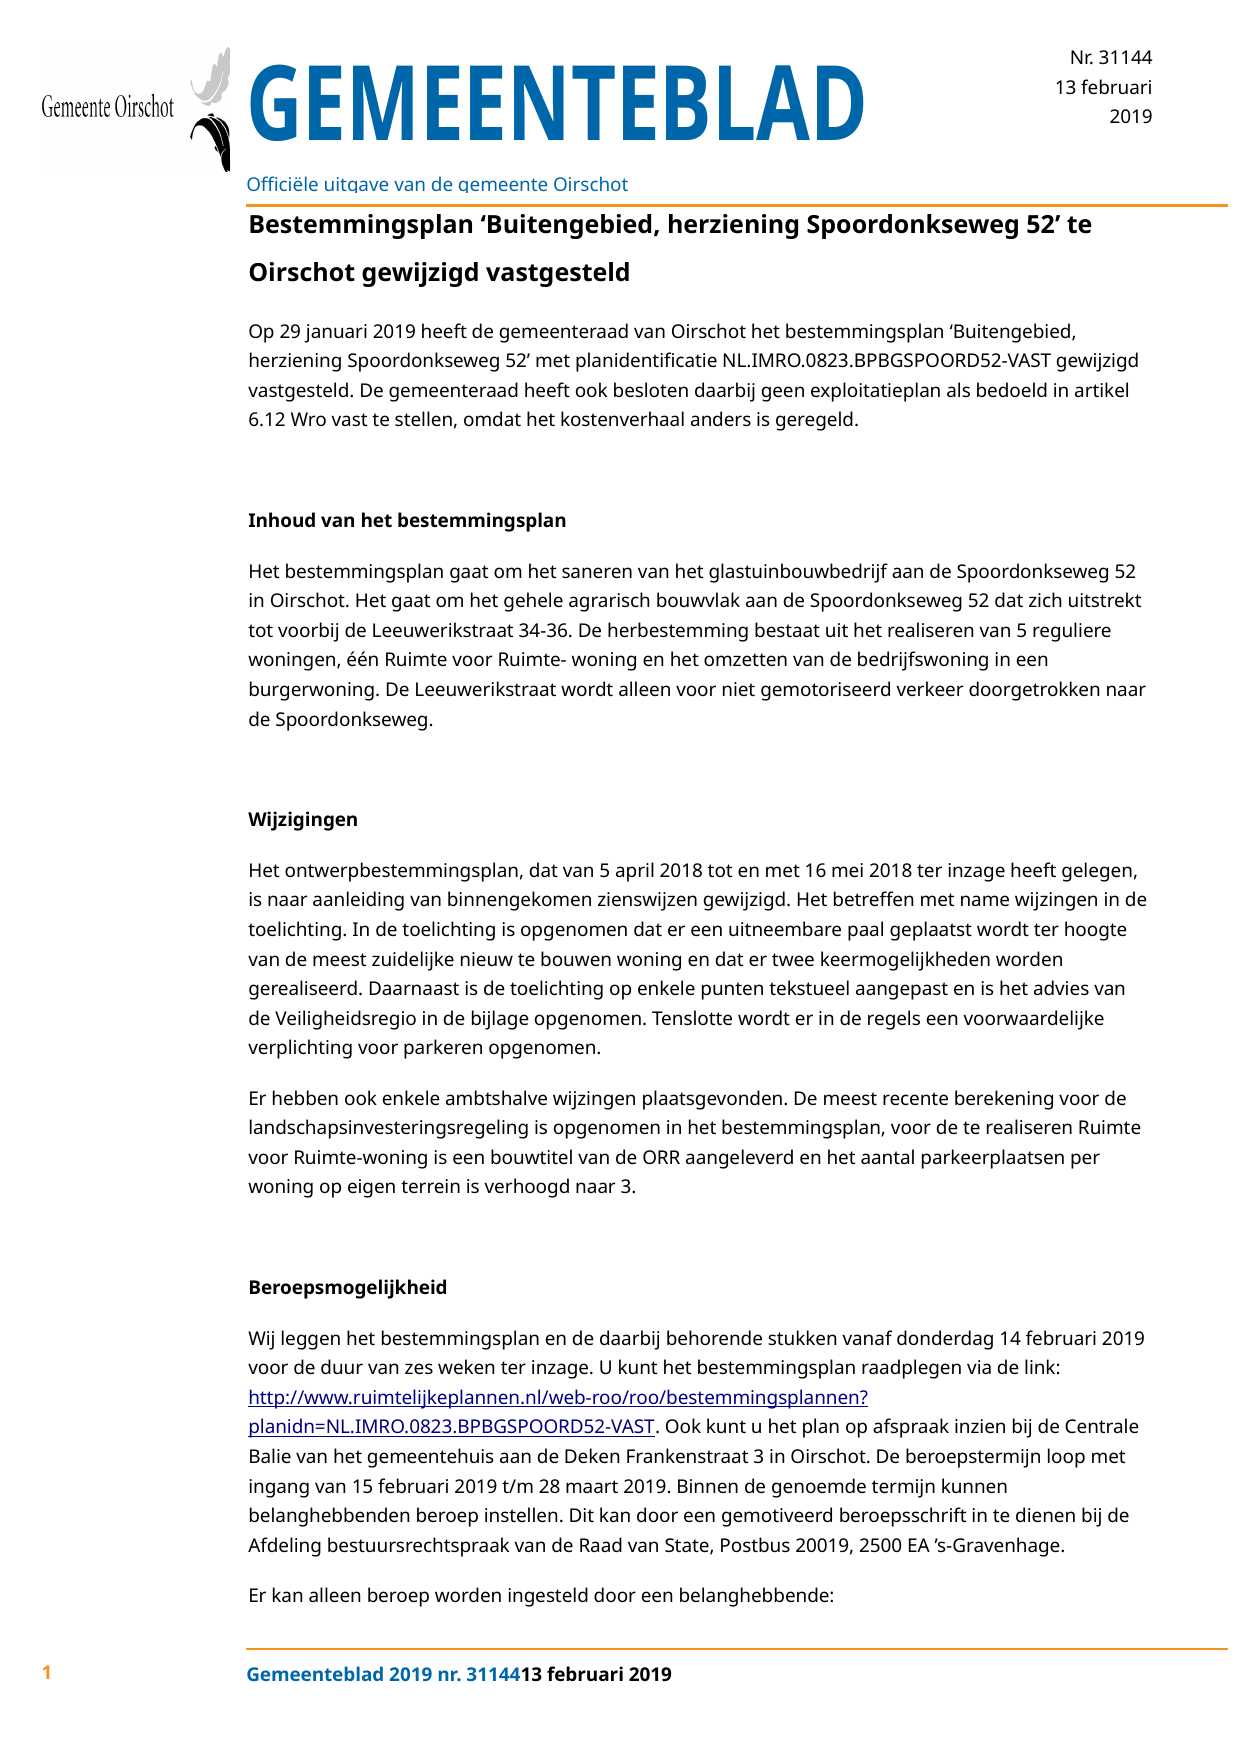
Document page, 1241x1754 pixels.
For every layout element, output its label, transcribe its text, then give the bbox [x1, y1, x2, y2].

text Bestemmingsplan ‘Buitengebied, herziening Spoordonkseweg 52’ te Oirschot gewijzigd vastgesteld [248, 207, 1152, 288]
text Het bestemmingsplan gaat om het saneren van het glastuinbouwbedrijf aan de Spoordonkseweg 52 in Oirschot. Het gaat om het gehele agrarisch bouwvlak aan de Spoordonkseweg 52 dat zich uitstrekt tot voorbij de Leeuwerikstraat 34-36. De herbestemming bestaat uit het realiseren van 5 reguliere woningen, één Ruimte voor Ruimte- woning en het omzetten van de bedrijfswoning in een burgerwoning. De Leeuwerikstraat wordt alleen voor niet gemotoriseerd verkeer doorgetrokken naar de Spoordonkseweg. [248, 558, 1152, 732]
text Inhoud van het bestemmingsplan [248, 507, 1152, 533]
text Beroepsmogelijkheid [248, 1274, 1152, 1300]
text Er hebben ook enkele ambtshalve wijzingen plaatsgevonden. De meest recente berekening voor de landschapsinvesteringsregeling is opgenomen in het bestemmingsplan, voor de te realiseren Ruimte voor Ruimte-woning is een bouwtitel van de ORR aangeleverd en het aantal parkeerplaatsen per woning op eigen terrein is verhoogd naar 3. [248, 1085, 1152, 1199]
text Wij leggen het bestemmingsplan en de daarbij behorende stukken vanaf donderdag 14 februari 2019 voor de duur van zes weken ter inzage. U kunt het bestemmingsplan raadplegen via de link: http://www.ruimtelijkeplannen.nl/web-roo/roo/bestemmingsplannen?planidn=NL.IMRO.0823.BPBGSPOORD52-VAST. Ook kunt u het plan op afspraak inzien bij de Centrale Balie van het gemeentehuis aan de Deken Frankenstraat 3 in Oirschot. De beroepstermijn loop met ingang van 15 februari 2019 t/m 28 maart 2019. Binnen de genoemde termijn kunnen belanghebbenden beroep instellen. Dit kan door een gemotiveerd beroepsschrift in te dienen bij de Afdeling bestuursrechtspraak van de Raad van State, Postbus 20019, 2500 EA ’s-Gravenhage. [248, 1325, 1152, 1558]
picture [41, 47, 231, 172]
text Op 29 januari 2019 heeft de gemeenteraad van Oirschot het bestemmingsplan ‘Buitengebied, herziening Spoordonkseweg 52’ met planidentificatie NL.IMRO.0823.BPBGSPOORD52-VAST gewijzigd vastgesteld. De gemeenteraad heeft ook besloten daarbij geen exploitatieplan als bedoeld in artikel 6.12 Wro vast te stellen, omdat het kostenverhaal anders is geregeld. [248, 318, 1152, 432]
text Het ontwerpbestemmingsplan, dat van 5 april 2018 tot en met 16 mei 2018 ter inzage heeft gelegen, is naar aanleiding van binnengekomen zienswijzen gewijzigd. Het betreffen met name wijzingen in de toelichting. In de toelichting is opgenomen dat er een uitneembare paal geplaatst wordt ter hoogte van de meest zuidelijke nieuw te bouwen woning en dat er twee keermogelijkheden worden gerealiseerd. Daarnaast is de toelichting op enkele punten tekstueel aangepast en is het advies van de Veiligheidsregio in de bijlage opgenomen. Tenslotte wordt er in de regels een voorwaardelijke verplichting voor parkeren opgenomen. [248, 857, 1152, 1060]
text Er kan alleen beroep worden ingesteld door een belanghebbende: [248, 1582, 1152, 1608]
text Wijzigingen [248, 807, 1152, 832]
